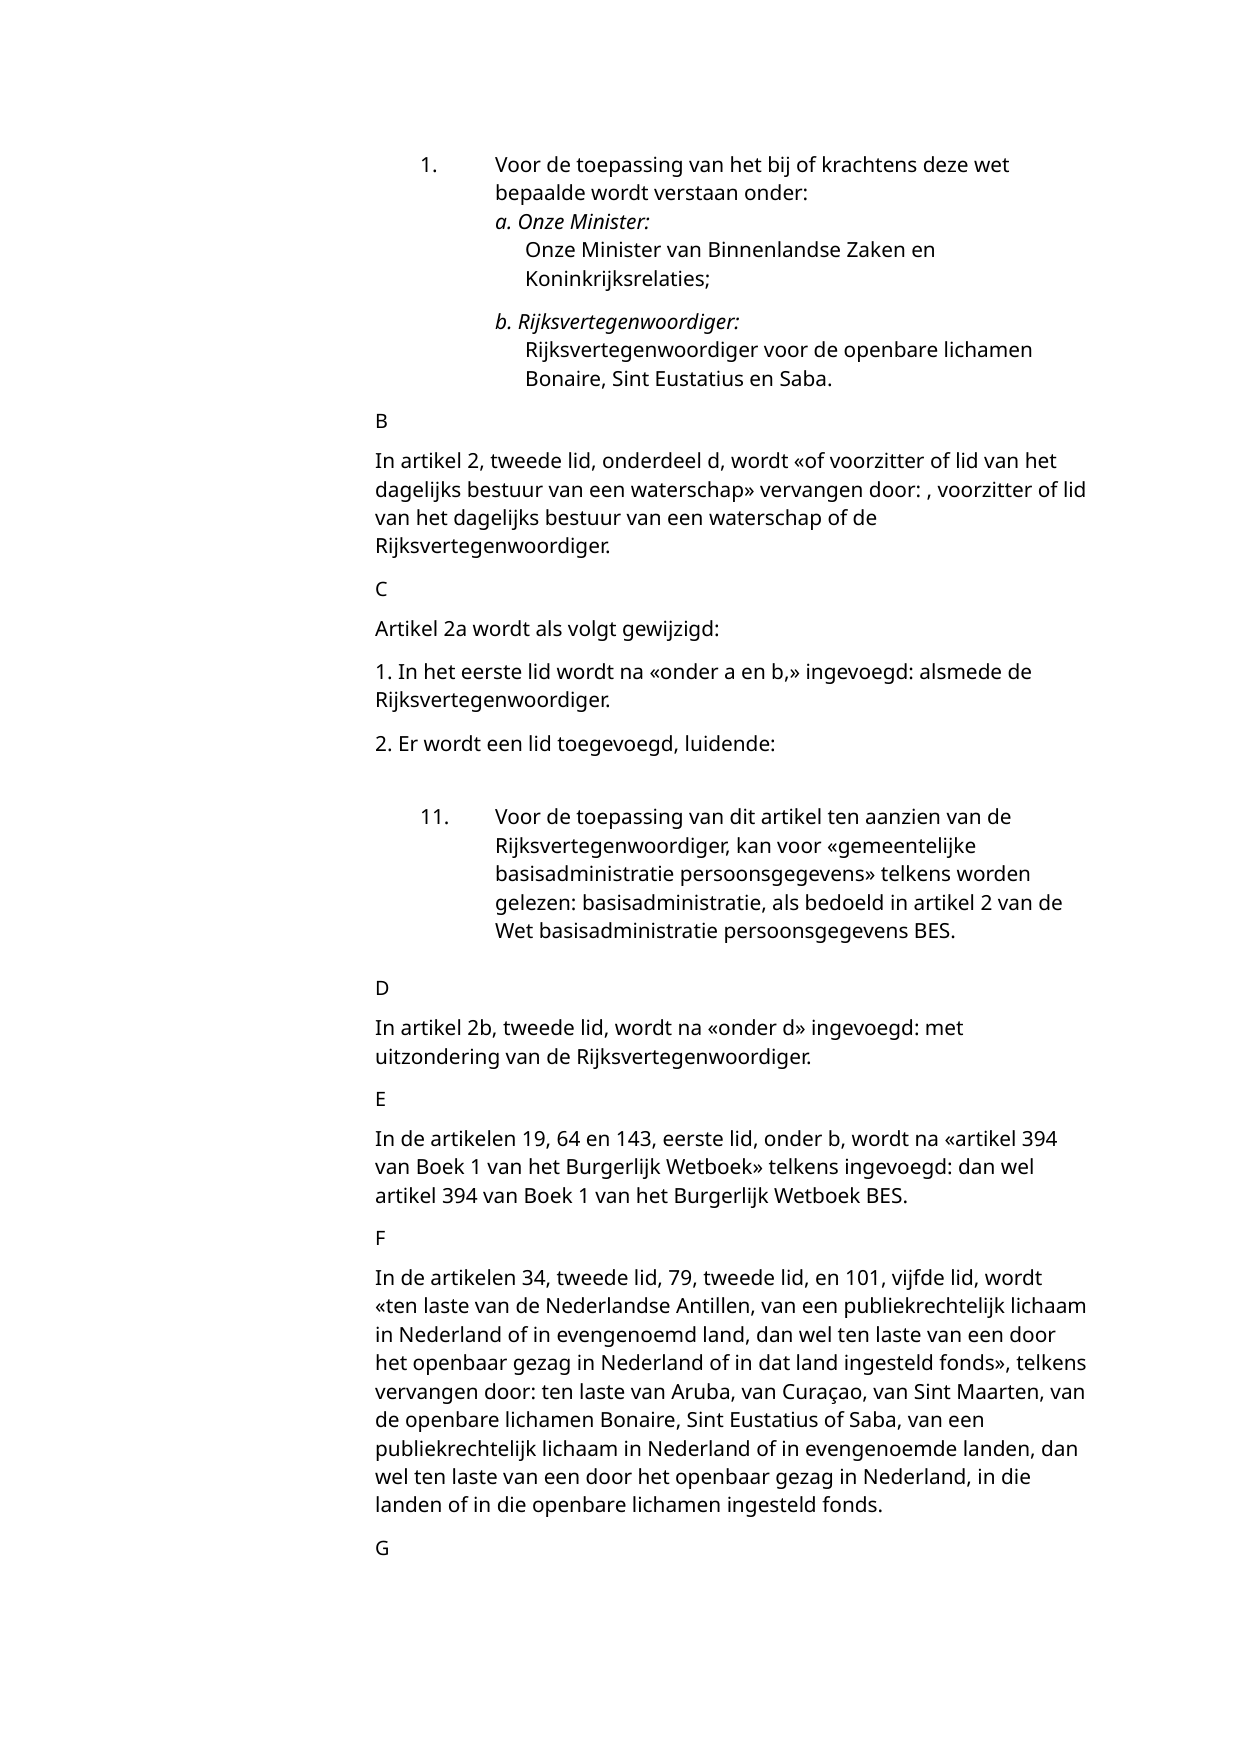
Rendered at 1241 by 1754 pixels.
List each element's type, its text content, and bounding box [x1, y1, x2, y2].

text 1. In het eerste lid wordt na «onder a en b,» ingevoegd: alsmede de Rijksvertegenwoordiger. [375, 657, 1090, 714]
text F [375, 1224, 1090, 1251]
list a. Onze Minister: [420, 207, 1090, 235]
text E [375, 1085, 1090, 1112]
text 2. Er wordt een lid toegevoegd, luidende: [375, 729, 1090, 757]
text In artikel 2, tweede lid, onderdeel d, wordt «of voorzitter of lid van het dagelijks bestuur van een waterschap» vervangen door: , voorzitter of lid van het dagelijks bestuur van een waterschap of de Rijksvertegenwoordiger. [375, 446, 1090, 560]
text Artikel 2a wordt als volgt gewijzigd: [375, 614, 1090, 642]
text In de artikelen 34, tweede lid, 79, tweede lid, en 101, vijfde lid, wordt «ten laste van de Nederlandse Antillen, van een publiekrechtelijk lichaam in Nederland of in evengenoemd land, dan wel ten laste van een door het openbaar gezag in Nederland of in dat land ingesteld fonds», telkens vervangen door: ten laste van Aruba, van Curaçao, van Sint Maarten, van de openbare lichamen Bonaire, Sint Eustatius of Saba, van een publiekrechtelijk lichaam in Nederland of in evengenoemde landen, dan wel ten laste van een door het openbaar gezag in Nederland, in die landen of in die openbare lichamen ingesteld fonds. [375, 1263, 1090, 1519]
text G [375, 1534, 1090, 1561]
text B [375, 407, 1090, 434]
text D [375, 975, 1090, 1002]
text In de artikelen 19, 64 en 143, eerste lid, onder b, wordt na «artikel 394 van Boek 1 van het Burgerlijk Wetboek» telkens ingevoegd: dan wel artikel 394 van Boek 1 van het Burgerlijk Wetboek BES. [375, 1124, 1090, 1209]
list b. Rijksvertegenwoordiger: [420, 307, 1090, 336]
list Voor de toepassing van dit artikel ten aanzien van de Rijksvertegenwoordiger, kan voor «gemeentelijke basisadministratie persoonsgegevens» telkens worden gelezen: basisadministratie, als bedoeld in artikel 2 van de Wet basisadministratie persoonsgegevens BES. [420, 802, 1090, 945]
text In artikel 2b, tweede lid, wordt na «onder d» ingevoegd: met uitzondering van de Rijksvertegenwoordiger. [375, 1013, 1090, 1070]
list Onze Minister van Binnenlandse Zaken en Koninkrijksrelaties; [450, 235, 1090, 292]
list Rijksvertegenwoordiger voor de openbare lichamen Bonaire, Sint Eustatius en Saba. [450, 336, 1090, 392]
list Voor de toepassing van het bij of krachtens deze wet bepaalde wordt verstaan onder: [420, 150, 1090, 207]
text C [375, 575, 1090, 602]
